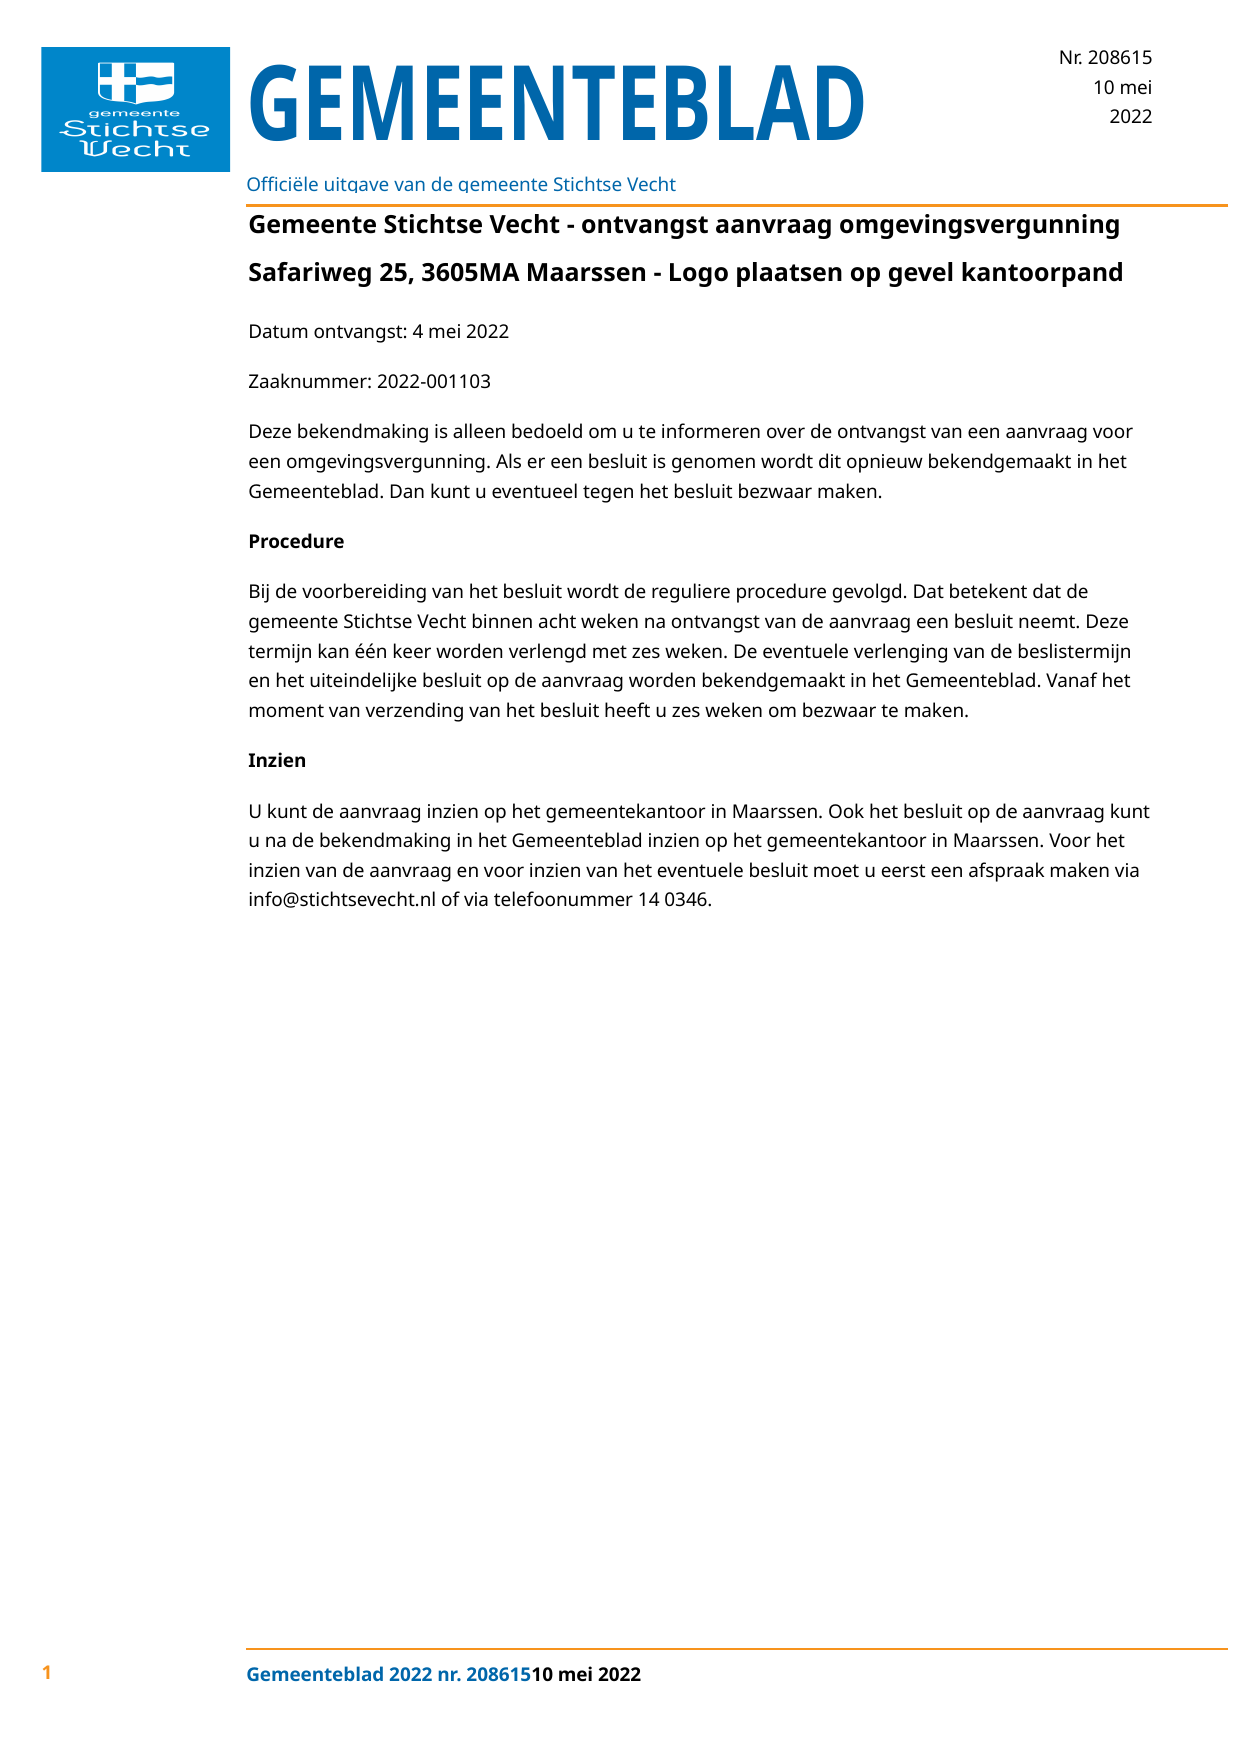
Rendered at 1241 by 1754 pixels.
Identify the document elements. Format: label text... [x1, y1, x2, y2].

text Procedure [248, 528, 1152, 554]
picture [137, 63, 174, 103]
picture [99, 63, 135, 101]
text Zaaknummer: 2022-001103 [248, 368, 1152, 394]
text Datum ontvangst: 4 mei 2022 [248, 318, 1152, 344]
text Deze bekendmaking is alleen bedoeld om u te informeren over de ontvangst van een aanvraag voor een omgevingsvergunning. Als er een besluit is genomen wordt dit opnieuw bekendgemaakt in het Gemeenteblad. Dan kunt u eventueel tegen het besluit bezwaar maken. [248, 419, 1152, 504]
text Bij de voorbereiding van het besluit wordt de reguliere procedure gevolgd. Dat betekent dat de gemeente Stichtse Vecht binnen acht weken na ontvangst van de aanvraag een besluit neemt. Deze termijn kan één keer worden verlengd met zes weken. De eventuele verlenging van de beslistermijn en het uiteindelijke besluit op de aanvraag worden bekendgemaakt in het Gemeenteblad. Vanaf het moment van verzending van het besluit heeft u zes weken om bezwaar te maken. [248, 579, 1152, 723]
text Gemeente Stichtse Vecht - ontvangst aanvraag omgevingsvergunning Safariweg 25, 3605MA Maarssen - Logo plaatsen op gevel kantoorpand [248, 207, 1152, 288]
text U kunt de aanvraag inzien op het gemeentekantoor in Maarssen. Ook het besluit op de aanvraag kunt u na de bekendmaking in het Gemeenteblad inzien op het gemeentekantoor in Maarssen. Voor het inzien van de aanvraag en voor inzien van het eventuele besluit moet u eerst een afspraak maken via info@stichtsevecht.nl of via telefoonummer 14 0346. [248, 798, 1152, 912]
text Inzien [248, 747, 1152, 773]
